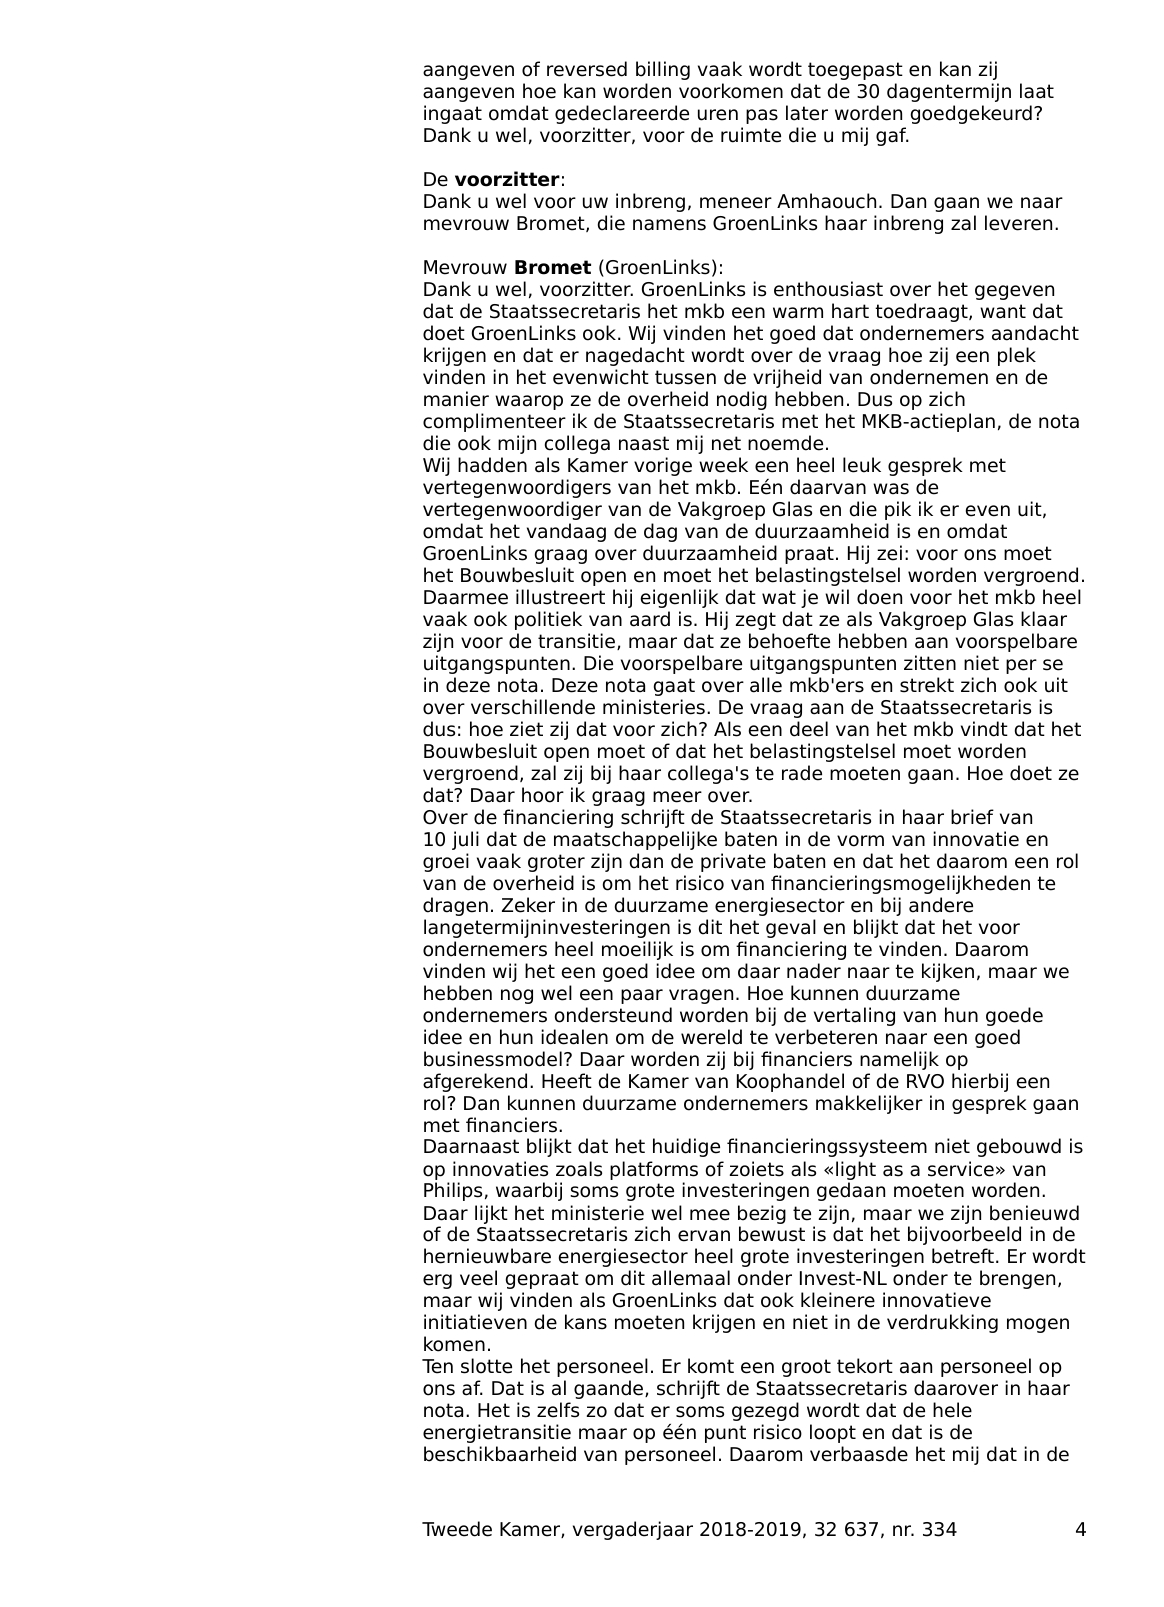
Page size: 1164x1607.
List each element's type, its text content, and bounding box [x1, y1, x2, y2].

text Daarnaast blijkt dat het huidige financieringssysteem niet gebouwd is op innovaties zoals platforms of zoiets als «light as a service» van Philips, waarbij soms grote investeringen gedaan moeten worden. Daar lijkt het ministerie wel mee bezig te zijn, maar we zijn benieuwd of de Staatssecretaris zich ervan bewust is dat het bijvoorbeeld in de hernieuwbare energiesector heel grote investeringen betreft. Er wordt erg veel gepraat om dit allemaal onder Invest-NL onder te brengen, maar wij vinden als GroenLinks dat ook kleinere innovatieve initiatieven de kans moeten krijgen en niet in de verdrukking mogen komen. [422, 1136, 1087, 1356]
text Ten slotte het personeel. Er komt een groot tekort aan personeel op ons af. Dat is al gaande, schrijft de Staatssecretaris daarover in haar nota. Het is zelfs zo dat er soms gezegd wordt dat de hele energietransitie maar op één punt risico loopt en dat is de beschikbaarheid van personeel. Daarom verbaasde het mij dat in de [422, 1356, 1087, 1466]
text Dank u wel voor uw inbreng, meneer Amhaouch. Dan gaan we naar mevrouw Bromet, die namens GroenLinks haar inbreng zal leveren. [422, 191, 1087, 235]
text Wij hadden als Kamer vorige week een heel leuk gesprek met vertegenwoordigers van het mkb. Eén daarvan was de vertegenwoordiger van de Vakgroep Glas en die pik ik er even uit, omdat het vandaag de dag van de duurzaamheid is en omdat GroenLinks graag over duurzaamheid praat. Hij zei: voor ons moet het Bouwbesluit open en moet het belastingstelsel worden vergroend. Daarmee illustreert hij eigenlijk dat wat je wil doen voor het mkb heel vaak ook politiek van aard is. Hij zegt dat ze als Vakgroep Glas klaar zijn voor de transitie, maar dat ze behoefte hebben aan voorspelbare uitgangspunten. Die voorspelbare uitgangspunten zitten niet per se in deze nota. Deze nota gaat over alle mkb'ers en strekt zich ook uit over verschillende ministeries. De vraag aan de Staatssecretaris is dus: hoe ziet zij dat voor zich? Als een deel van het mkb vindt dat het Bouwbesluit open moet of dat het belastingstelsel moet worden vergroend, zal zij bij haar collega's te rade moeten gaan. Hoe doet ze dat? Daar hoor ik graag meer over. [422, 455, 1087, 807]
text Mevrouw Bromet (GroenLinks): [422, 257, 1087, 279]
text De voorzitter: [422, 169, 1087, 191]
text Dank u wel, voorzitter, voor de ruimte die u mij gaf. [422, 125, 1087, 147]
text aangeven of reversed billing vaak wordt toegepast en kan zij aangeven hoe kan worden voorkomen dat de 30 dagentermijn laat ingaat omdat gedeclareerde uren pas later worden goedgekeurd? [422, 59, 1087, 125]
text Over de financiering schrijft de Staatssecretaris in haar brief van 10 juli dat de maatschappelijke baten in de vorm van innovatie en groei vaak groter zijn dan de private baten en dat het daarom een rol van de overheid is om het risico van financieringsmogelijkheden te dragen. Zeker in de duurzame energiesector en bij andere langetermijninvesteringen is dit het geval en blijkt dat het voor ondernemers heel moeilijk is om financiering te vinden. Daarom vinden wij het een goed idee om daar nader naar te kijken, maar we hebben nog wel een paar vragen. Hoe kunnen duurzame ondernemers ondersteund worden bij de vertaling van hun goede idee en hun idealen om de wereld te verbeteren naar een goed businessmodel? Daar worden zij bij financiers namelijk op afgerekend. Heeft de Kamer van Koophandel of de RVO hierbij een rol? Dan kunnen duurzame ondernemers makkelijker in gesprek gaan met financiers. [422, 807, 1087, 1136]
text Dank u wel, voorzitter. GroenLinks is enthousiast over het gegeven dat de Staatssecretaris het mkb een warm hart toedraagt, want dat doet GroenLinks ook. Wij vinden het goed dat ondernemers aandacht krijgen en dat er nagedacht wordt over de vraag hoe zij een plek vinden in het evenwicht tussen de vrijheid van ondernemen en de manier waarop ze de overheid nodig hebben. Dus op zich complimenteer ik de Staatssecretaris met het MKB-actieplan, de nota die ook mijn collega naast mij net noemde. [422, 279, 1087, 455]
